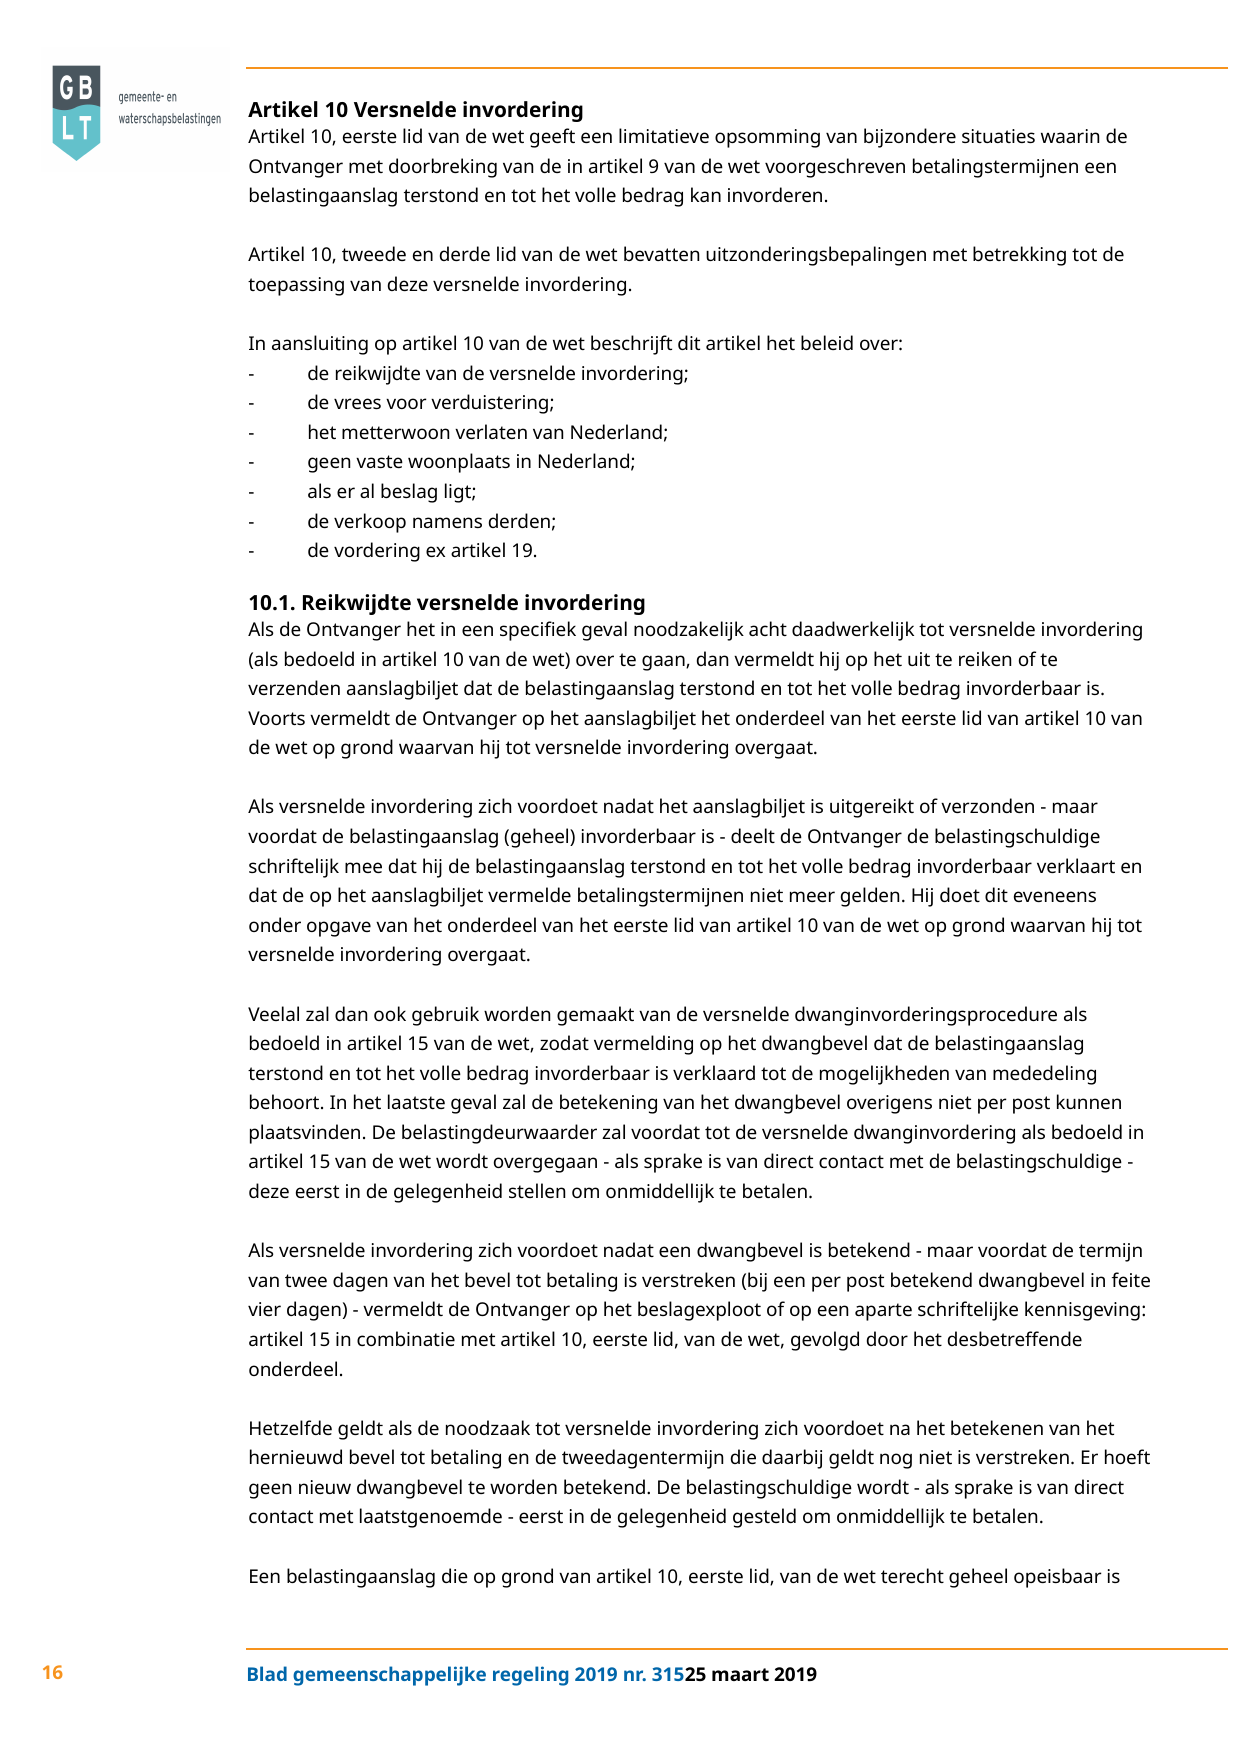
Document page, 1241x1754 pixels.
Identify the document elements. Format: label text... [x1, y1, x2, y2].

text Artikel 10, tweede en derde lid van de wet bevatten uitzonderingsbepalingen met betrekking tot de toepassing van deze versnelde invordering. [248, 242, 1152, 297]
list als er al beslag ligt; [248, 478, 1152, 504]
text Een belastingaanslag die op grond van artikel 10, eerste lid, van de wet terecht geheel opeisbaar is [248, 1563, 1152, 1589]
text Als versnelde invordering zich voordoet nadat een dwangbevel is betekend - maar voordat de termijn van twee dagen van het bevel tot betaling is verstreken (bij een per post betekend dwangbevel in feite vier dagen) - vermeldt de Ontvanger op het beslagexploot of op een aparte schriftelijke kennisgeving: artikel 15 in combinatie met artikel 10, eerste lid, van de wet, gevolgd door het desbetreffende onderdeel. [248, 1237, 1152, 1382]
list de reikwijdte van de versnelde invordering; [248, 360, 1152, 386]
text Hetzelfde geldt als de noodzaak tot versnelde invordering zich voordoet na het betekenen van het hernieuwd bevel tot betaling en de tweedagentermijn die daarbij geldt nog niet is verstreken. Er hoeft geen nieuw dwangbevel te worden betekend. De belastingschuldige wordt - als sprake is van direct contact met laatstgenoemde - eerst in de gelegenheid gesteld om onmiddellijk te betalen. [248, 1415, 1152, 1529]
picture [41, 47, 231, 172]
list geen vaste woonplaats in Nederland; [248, 449, 1152, 474]
list de vordering ex artikel 19. [248, 537, 1152, 563]
text Artikel 10 Versnelde invordering [248, 95, 1152, 123]
text Artikel 10, eerste lid van de wet geeft een limitatieve opsomming van bijzondere situaties waarin de Ontvanger met doorbreking van de in artikel 9 van de wet voorgeschreven betalingstermijnen een belastingaanslag terstond en tot het volle bedrag kan invorderen. [248, 123, 1152, 208]
list de vrees voor verduistering; [248, 389, 1152, 415]
text In aansluiting op artikel 10 van de wet beschrijft dit artikel het beleid over: [248, 330, 1152, 356]
list het metterwoon verlaten van Nederland; [248, 419, 1152, 445]
text 10.1. Reikwijdte versnelde invordering [248, 588, 1152, 616]
text Veelal zal dan ook gebruik worden gemaakt van de versnelde dwanginvorderingsprocedure als bedoeld in artikel 15 van de wet, zodat vermelding op het dwangbevel dat de belastingaanslag terstond en tot het volle bedrag invorderbaar is verklaard tot de mogelijkheden van mededeling behoort. In het laatste geval zal de betekening van het dwangbevel overigens niet per post kunnen plaatsvinden. De belastingdeurwaarder zal voordat tot de versnelde dwanginvordering als bedoeld in artikel 15 van de wet wordt overgegaan - als sprake is van direct contact met de belastingschuldige - deze eerst in de gelegenheid stellen om onmiddellijk te betalen. [248, 1001, 1152, 1204]
list de verkoop namens derden; [248, 508, 1152, 533]
text Als de Ontvanger het in een specifiek geval noodzakelijk acht daadwerkelijk tot versnelde invordering (als bedoeld in artikel 10 van de wet) over te gaan, dan vermeldt hij op het uit te reiken of te verzenden aanslagbiljet dat de belastingaanslag terstond en tot het volle bedrag invorderbaar is. Voorts vermeldt de Ontvanger op het aanslagbiljet het onderdeel van het eerste lid van artikel 10 van de wet op grond waarvan hij tot versnelde invordering overgaat. [248, 616, 1152, 760]
text Als versnelde invordering zich voordoet nadat het aanslagbiljet is uitgereikt of verzonden - maar voordat de belastingaanslag (geheel) invorderbaar is - deelt de Ontvanger de belastingschuldige schriftelijk mee dat hij de belastingaanslag terstond en tot het volle bedrag invorderbaar verklaart en dat de op het aanslagbiljet vermelde betalingstermijnen niet meer gelden. Hij doet dit eveneens onder opgave van het onderdeel van het eerste lid van artikel 10 van de wet op grond waarvan hij tot versnelde invordering overgaat. [248, 794, 1152, 967]
